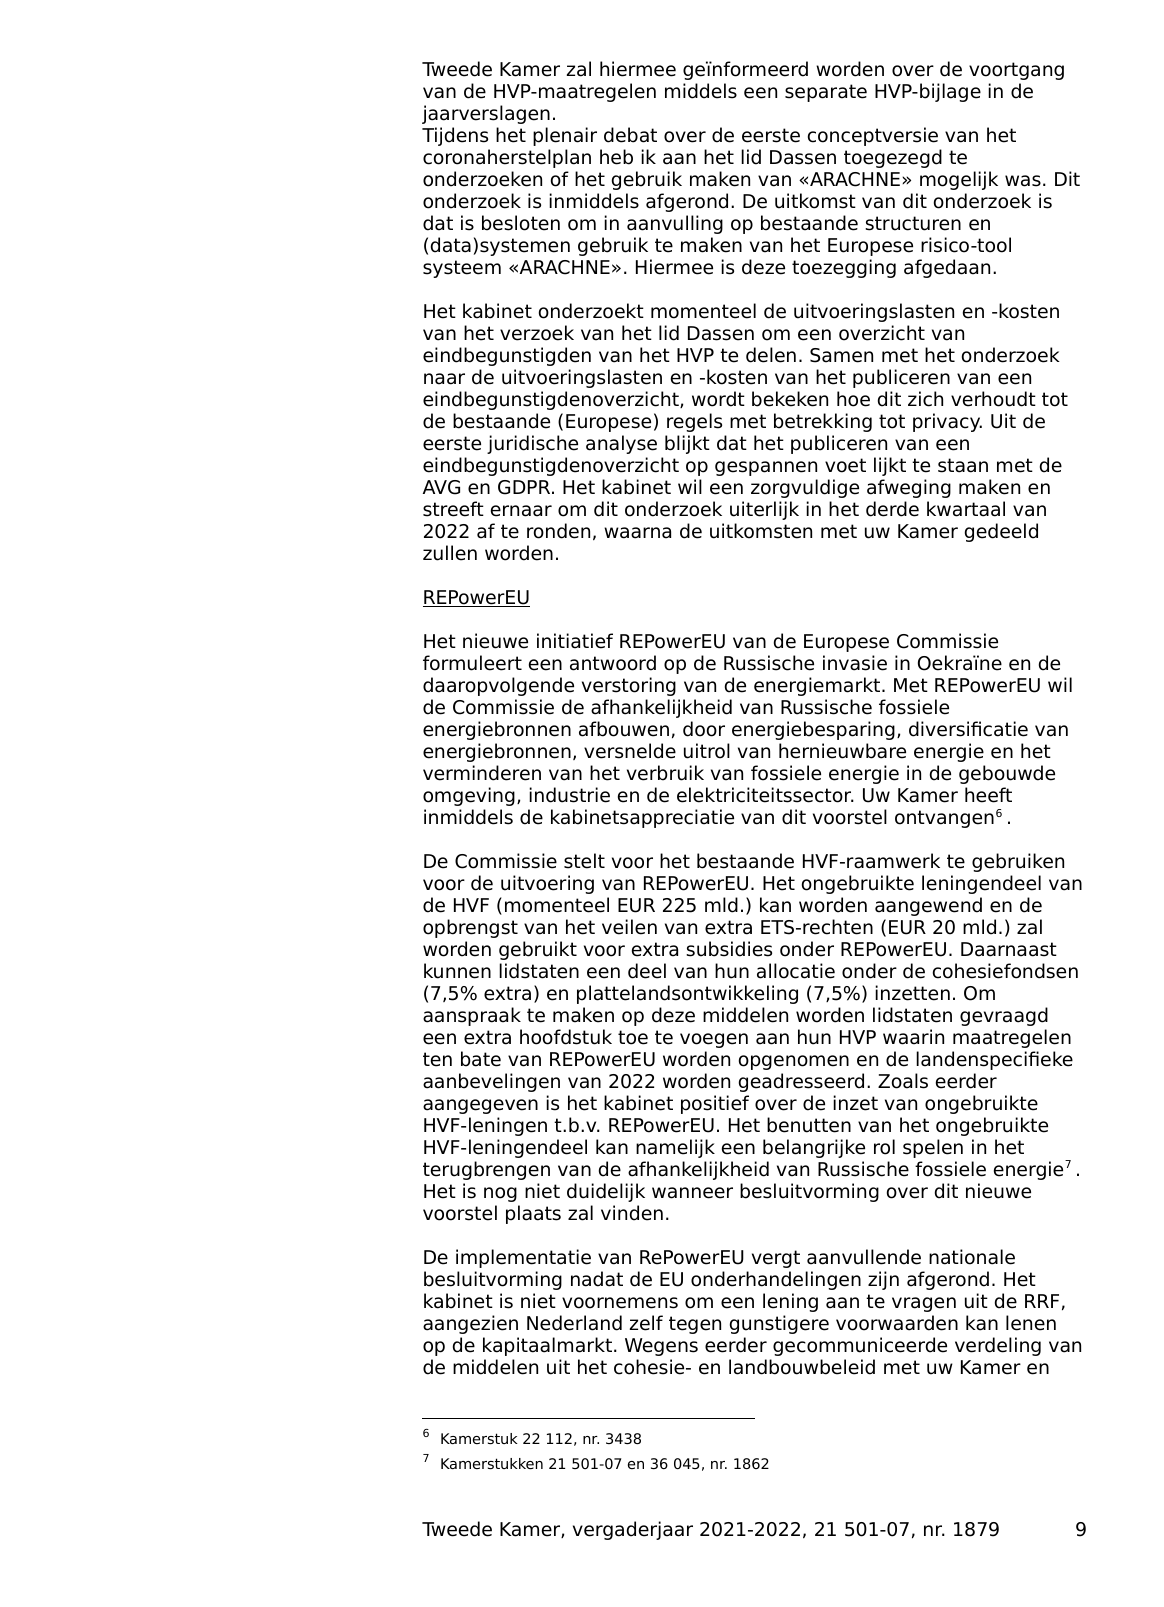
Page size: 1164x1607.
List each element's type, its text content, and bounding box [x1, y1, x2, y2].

text Kamerstuk 22 112, nr. 3438 [422, 1427, 1087, 1449]
text Tweede Kamer zal hiermee geïnformeerd worden over de voortgang van de HVP-maatregelen middels een separate HVP-bijlage in de jaarverslagen. [422, 59, 1087, 125]
text De implementatie van RePowerEU vergt aanvullende nationale besluitvorming nadat de EU onderhandelingen zijn afgerond. Het kabinet is niet voornemens om een lening aan te vragen uit de RRF, aangezien Nederland zelf tegen gunstigere voorwaarden kan lenen op de kapitaalmarkt. Wegens eerder gecommuniceerde verdeling van de middelen uit het cohesie- en landbouwbeleid met uw Kamer en [422, 1247, 1087, 1379]
text Tijdens het plenair debat over de eerste conceptversie van het coronaherstelplan heb ik aan het lid Dassen toegezegd te onderzoeken of het gebruik maken van «ARACHNE» mogelijk was. Dit onderzoek is inmiddels afgerond. De uitkomst van dit onderzoek is dat is besloten om in aanvulling op bestaande structuren en (data)systemen gebruik te maken van het Europese risico-tool systeem «ARACHNE». Hiermee is deze toezegging afgedaan. [422, 125, 1087, 279]
text Het nieuwe initiatief REPowerEU van de Europese Commissie formuleert een antwoord op de Russische invasie in Oekraïne en de daaropvolgende verstoring van de energiemarkt. Met REPowerEU wil de Commissie de afhankelijkheid van Russische fossiele energiebronnen afbouwen, door energiebesparing, diversificatie van energiebronnen, versnelde uitrol van hernieuwbare energie en het verminderen van het verbruik van fossiele energie in de gebouwde omgeving, industrie en de elektriciteitssector. Uw Kamer heeft inmiddels de kabinetsappreciatie van dit voorstel ontvangen. [422, 631, 1087, 829]
text De Commissie stelt voor het bestaande HVF-raamwerk te gebruiken voor de uitvoering van REPowerEU. Het ongebruikte leningendeel van de HVF (momenteel EUR 225 mld.) kan worden aangewend en de opbrengst van het veilen van extra ETS-rechten (EUR 20 mld.) zal worden gebruikt voor extra subsidies onder REPowerEU. Daarnaast kunnen lidstaten een deel van hun allocatie onder de cohesiefondsen (7,5% extra) en plattelandsontwikkeling (7,5%) inzetten. Om aanspraak te maken op deze middelen worden lidstaten gevraagd een extra hoofdstuk toe te voegen aan hun HVP waarin maatregelen ten bate van REPowerEU worden opgenomen en de landenspecifieke aanbevelingen van 2022 worden geadresseerd. Zoals eerder aangegeven is het kabinet positief over de inzet van ongebruikte HVF-leningen t.b.v. REPowerEU. Het benutten van het ongebruikte HVF-leningendeel kan namelijk een belangrijke rol spelen in het terugbrengen van de afhankelijkheid van Russische fossiele energie. Het is nog niet duidelijk wanneer besluitvorming over dit nieuwe voorstel plaats zal vinden. [422, 851, 1087, 1225]
text Het kabinet onderzoekt momenteel de uitvoeringslasten en -kosten van het verzoek van het lid Dassen om een overzicht van eindbegunstigden van het HVP te delen. Samen met het onderzoek naar de uitvoeringslasten en -kosten van het publiceren van een eindbegunstigdenoverzicht, wordt bekeken hoe dit zich verhoudt tot de bestaande (Europese) regels met betrekking tot privacy. Uit de eerste juridische analyse blijkt dat het publiceren van een eindbegunstigdenoverzicht op gespannen voet lijkt te staan met de AVG en GDPR. Het kabinet wil een zorgvuldige afweging maken en streeft ernaar om dit onderzoek uiterlijk in het derde kwartaal van 2022 af te ronden, waarna de uitkomsten met uw Kamer gedeeld zullen worden. [422, 301, 1087, 565]
subtitle REPowerEU [422, 587, 1087, 609]
text Kamerstukken 21 501-07 en 36 045, nr. 1862 [422, 1452, 1087, 1474]
